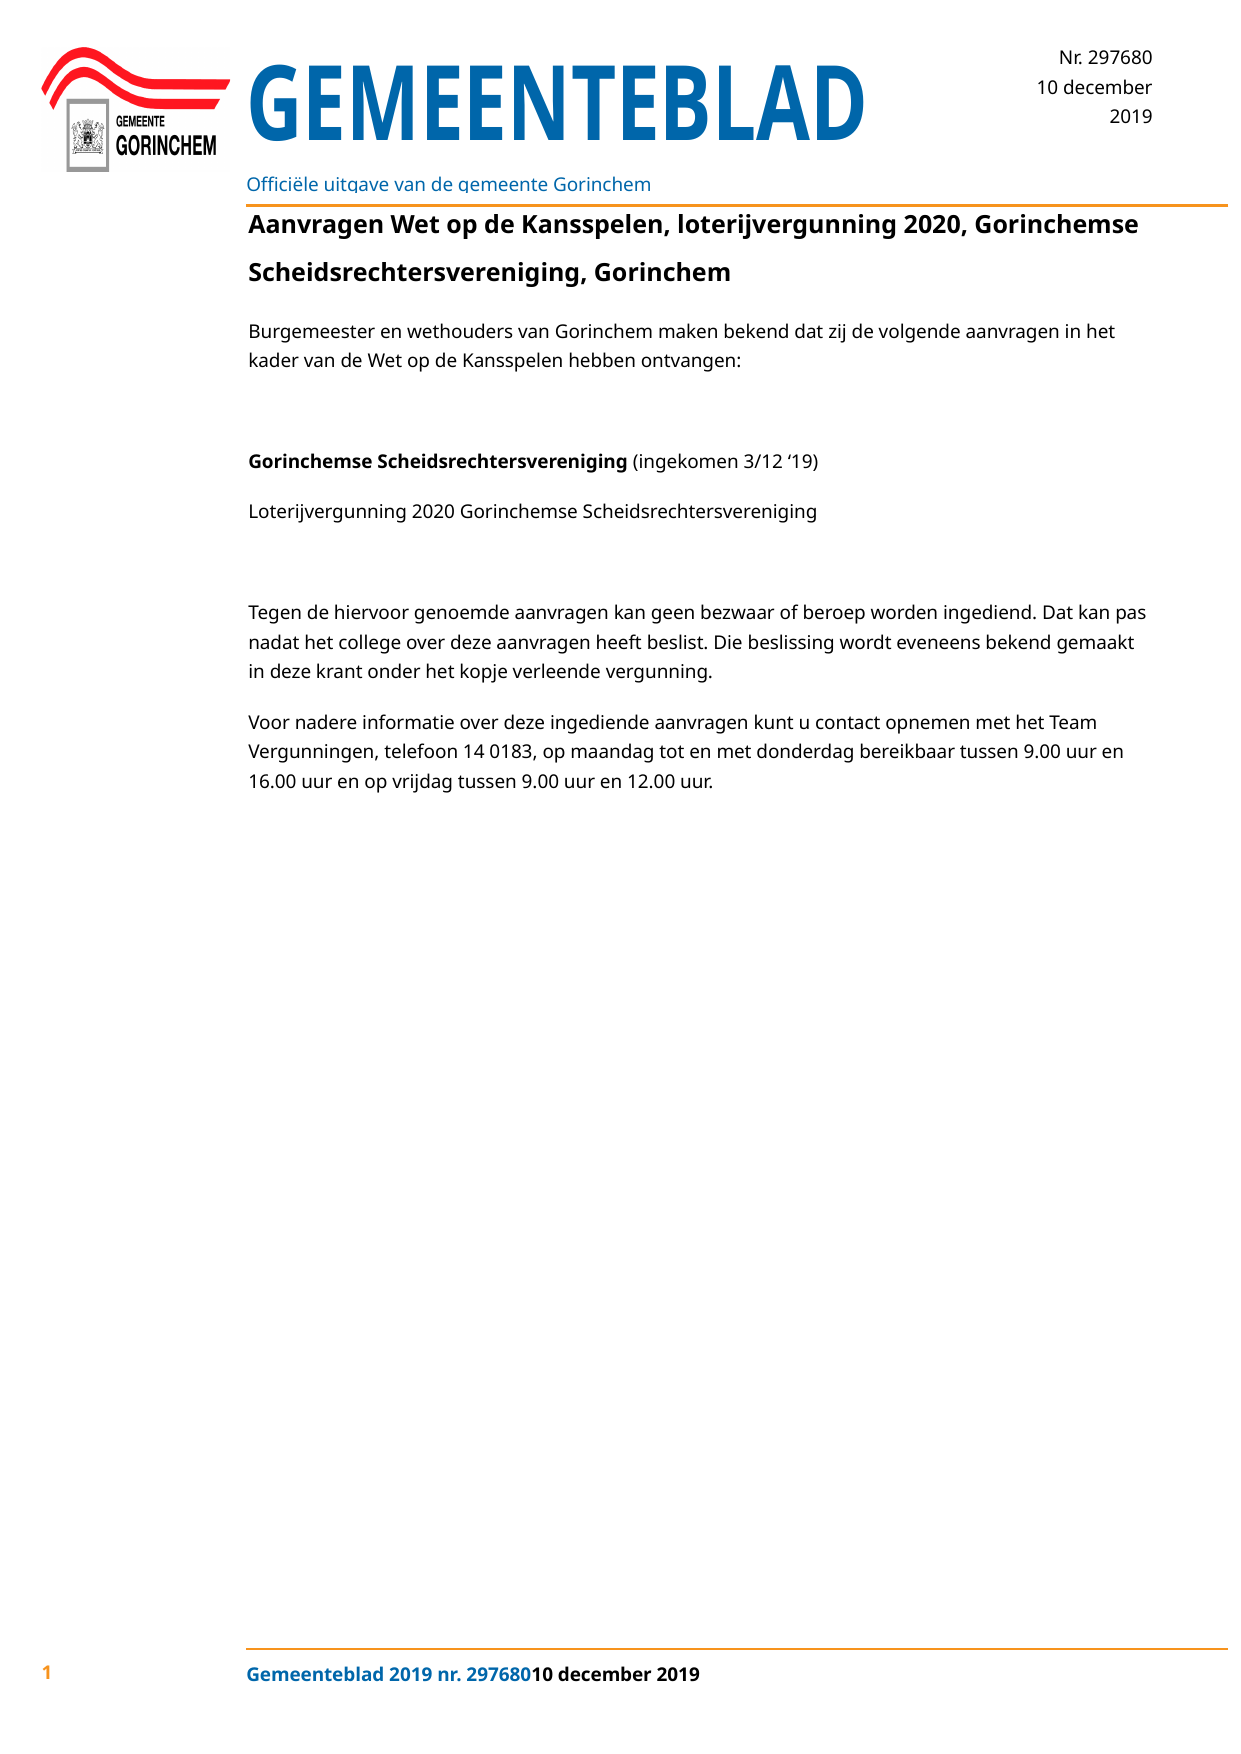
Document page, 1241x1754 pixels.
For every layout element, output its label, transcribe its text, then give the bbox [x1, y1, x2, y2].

text Gorinchemse Scheidsrechtersvereniging (ingekomen 3/12 ‘19) [248, 448, 1152, 474]
text Burgemeester en wethouders van Gorinchem maken bekend dat zij de volgende aanvragen in het kader van de Wet op de Kansspelen hebben ontvangen: [248, 318, 1152, 373]
text Voor nadere informatie over deze ingediende aanvragen kunt u contact opnemen met het Team Vergunningen, telefoon 14 0183, op maandag tot en met donderdag bereikbaar tussen 9.00 uur en 16.00 uur en op vrijdag tussen 9.00 uur en 12.00 uur. [248, 709, 1152, 794]
text Aanvragen Wet op de Kansspelen, loterijvergunning 2020, Gorinchemse Scheidsrechtersvereniging, Gorinchem [248, 207, 1152, 288]
text Loterijvergunning 2020 Gorinchemse Scheidsrechtersvereniging [248, 499, 1152, 524]
picture [41, 47, 231, 172]
text Tegen de hiervoor genoemde aanvragen kan geen bezwaar of beroep worden ingediend. Dat kan pas nadat het college over deze aanvragen heeft beslist. Die beslissing wordt eveneens bekend gemaakt in deze krant onder het kopje verleende vergunning. [248, 599, 1152, 684]
